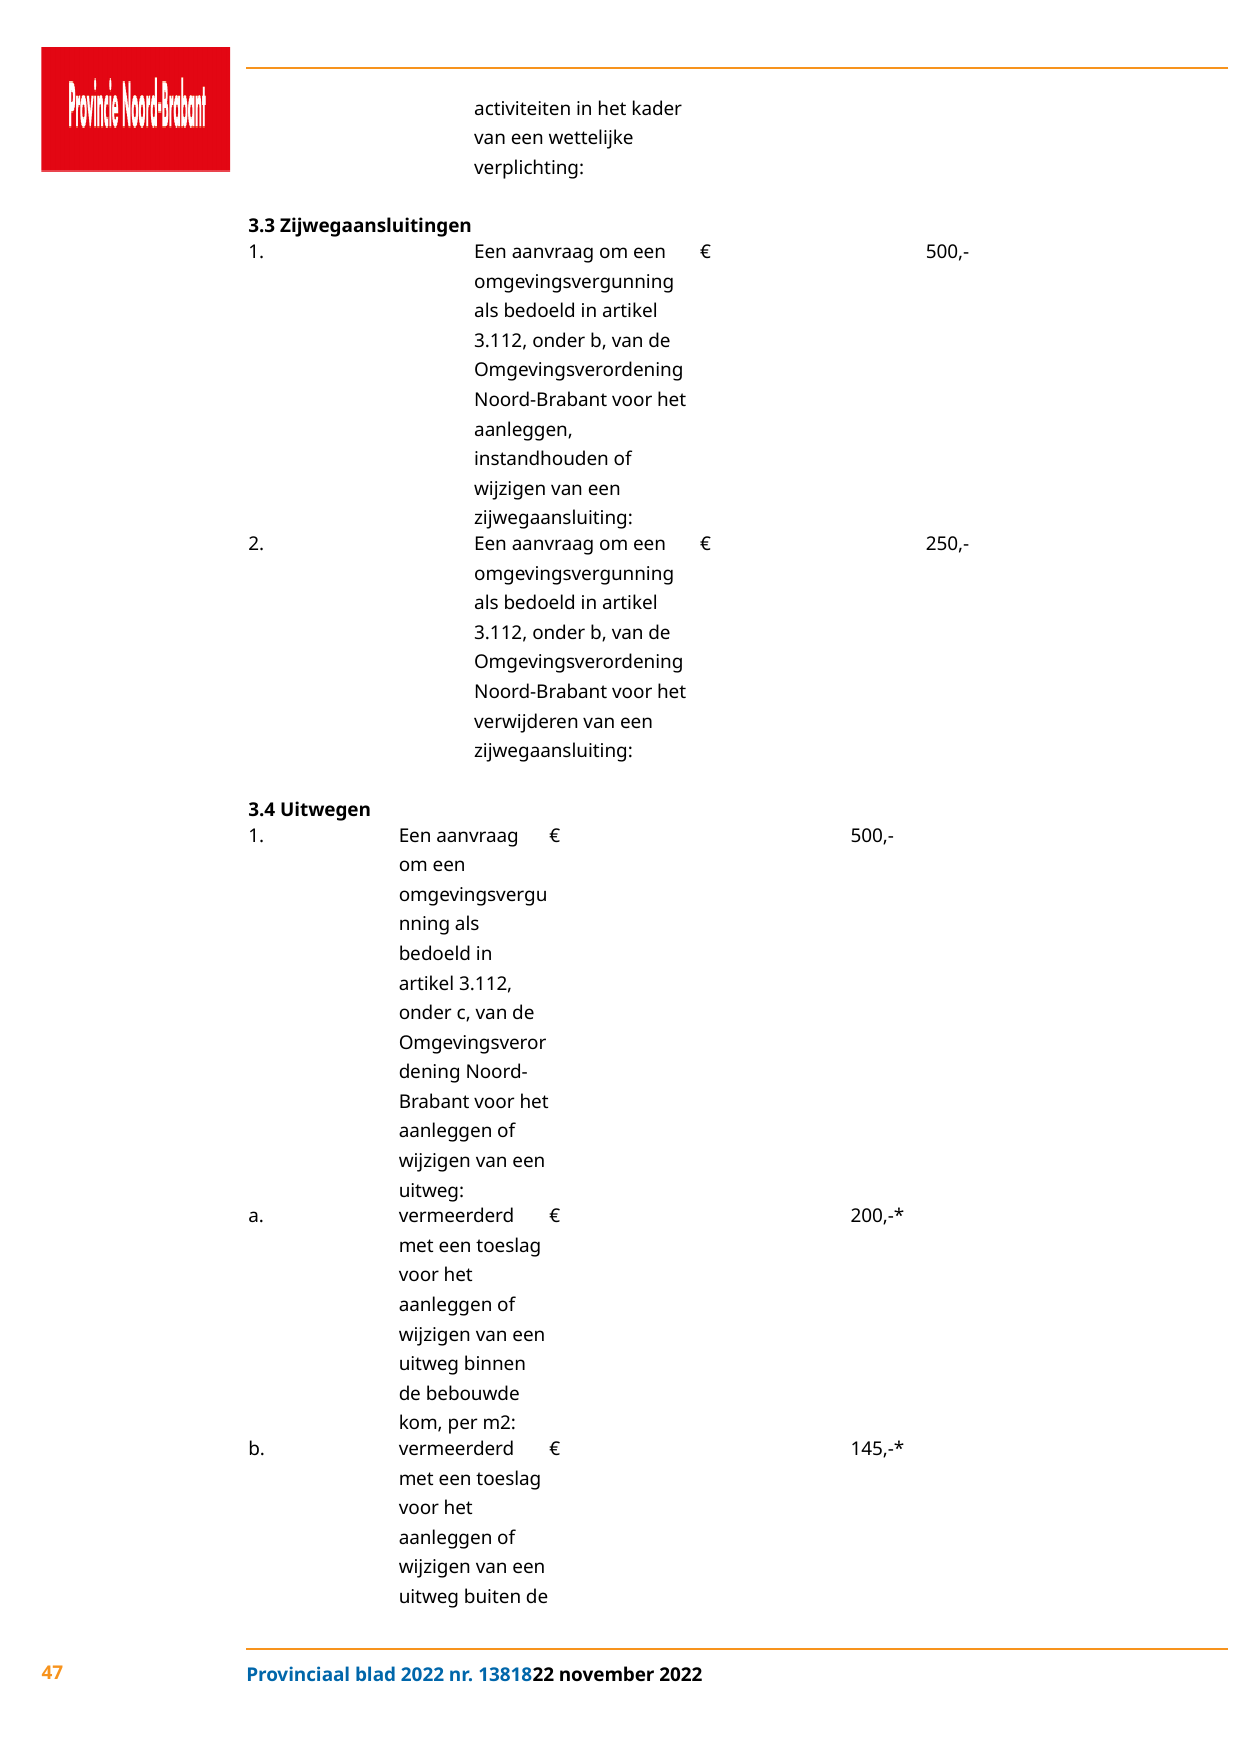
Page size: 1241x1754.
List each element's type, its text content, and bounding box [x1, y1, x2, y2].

table_cell € [549, 822, 850, 1202]
table_cell Een aanvraag om een omgevingsvergunning als bedoeld in artikel 3.112, onder b, van de Omgevingsverordening Noord-Brabant voor het verwijderen van een zijwegaansluiting: [474, 530, 700, 763]
table_cell € [549, 1203, 850, 1435]
table_cell [700, 95, 926, 180]
table_cell [248, 95, 474, 180]
table_cell vermeerderd met een toeslag voor het aanleggen of wijzigen van een uitweg binnen de bebouwde kom, per m2: [399, 1203, 549, 1435]
table_cell € [549, 1435, 850, 1609]
table_cell 500,- [926, 238, 1152, 530]
table_cell 1. [248, 238, 474, 530]
table_cell a. [248, 1203, 398, 1435]
picture [41, 47, 231, 172]
table_cell Een aanvraag om een omgevingsvergunning als bedoeld in artikel 3.112, onder c, van de Omgevingsverordening Noord-Brabant voor het aanleggen of wijzigen van een uitweg: [399, 822, 549, 1202]
table_cell 2. [248, 530, 474, 763]
table_cell vermeerderd met een toeslag voor het aanleggen of wijzigen van een uitweg buiten de [399, 1435, 549, 1609]
table_cell b. [248, 1435, 398, 1609]
table_cell 500,- [850, 822, 1152, 1202]
table_header 3.4 Uitwegen [248, 796, 1152, 822]
table_cell 250,- [926, 530, 1152, 763]
table_cell 1. [248, 822, 398, 1202]
table_cell 145,-* [850, 1435, 1152, 1609]
table_cell activiteiten in het kader van een wettelijke verplichting: [474, 95, 700, 180]
table_header 3.3 Zijwegaansluitingen [248, 213, 1152, 238]
table_cell [926, 95, 1152, 180]
table_cell € [700, 238, 926, 530]
table_cell 200,-* [850, 1203, 1152, 1435]
table_cell Een aanvraag om een omgevingsvergunning als bedoeld in artikel 3.112, onder b, van de Omgevingsverordening Noord-Brabant voor het aanleggen, instandhouden of wijzigen van een zijwegaansluiting: [474, 238, 700, 530]
table_cell € [700, 530, 926, 763]
